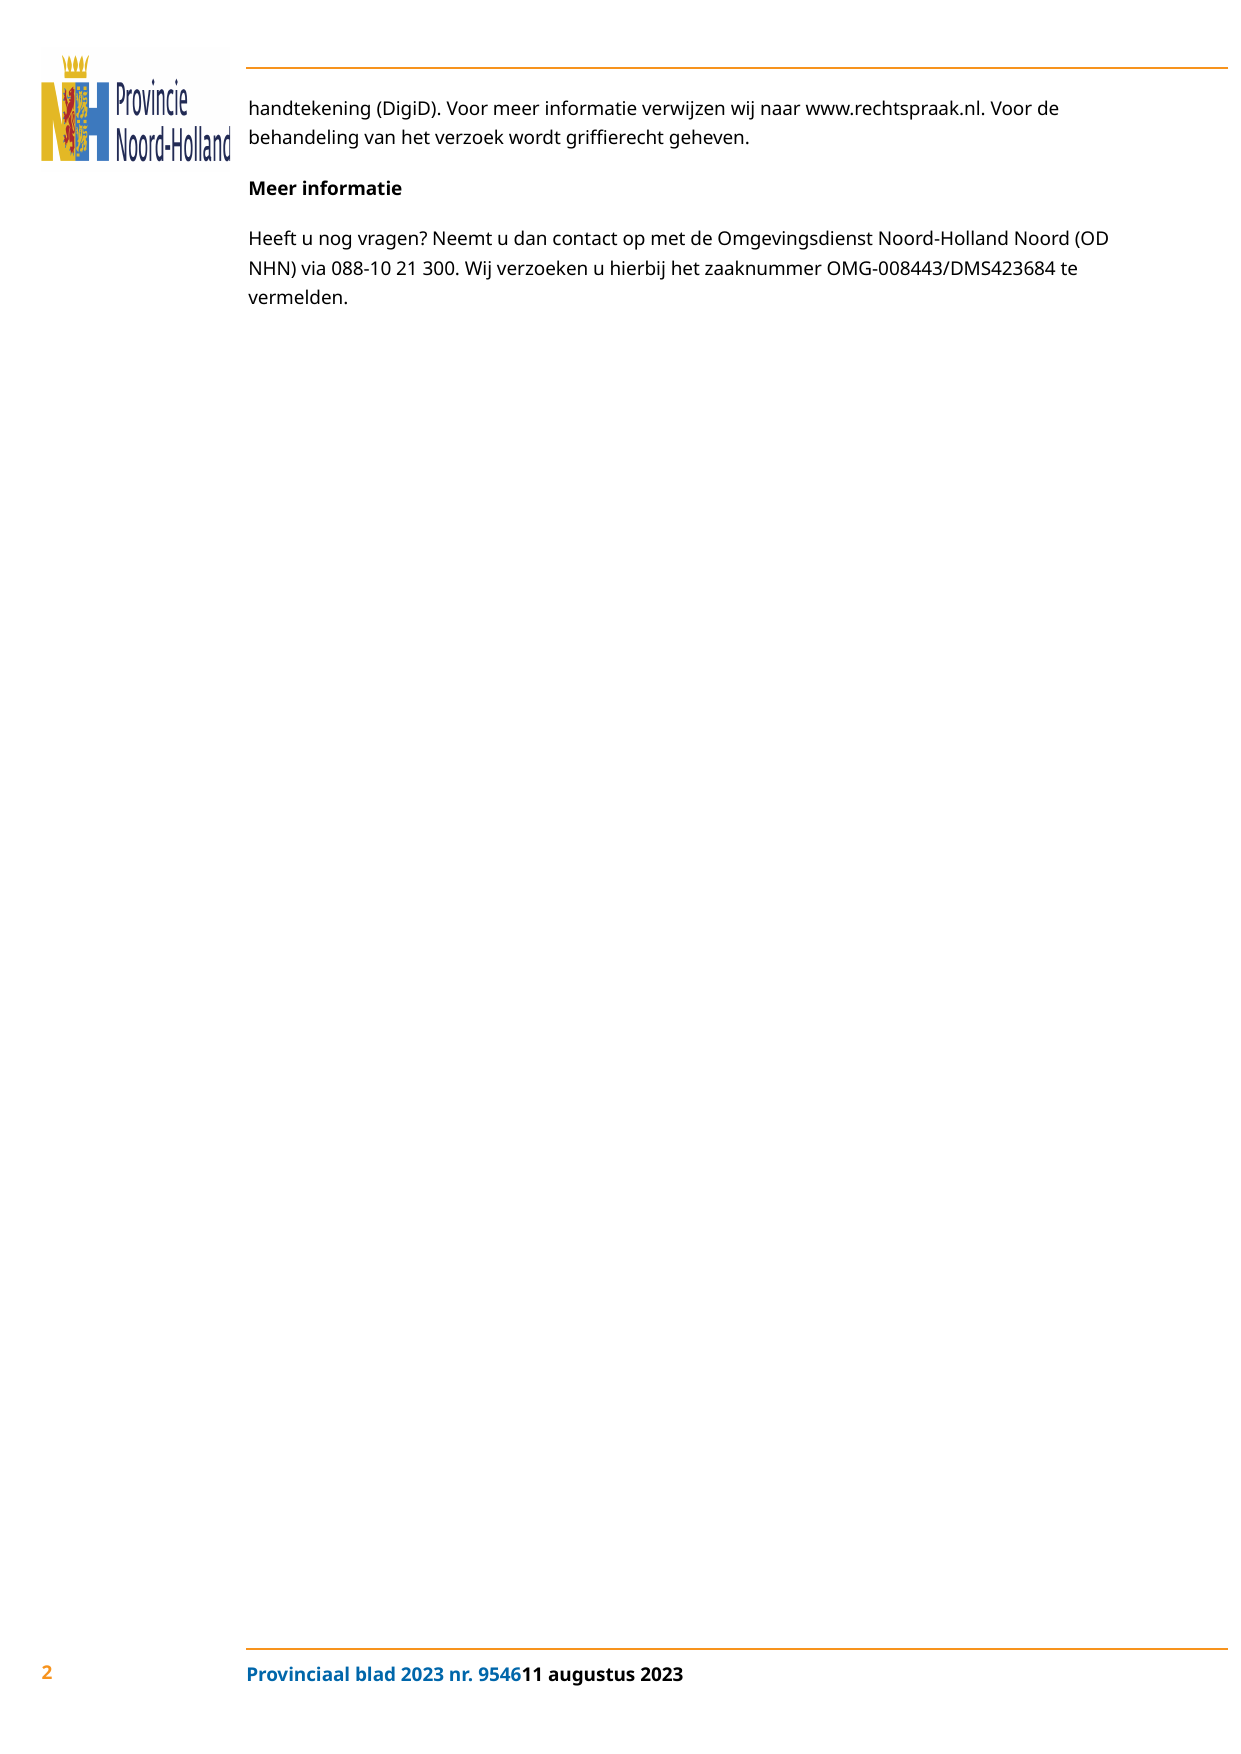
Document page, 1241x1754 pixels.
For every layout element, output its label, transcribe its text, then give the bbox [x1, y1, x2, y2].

text Meer informatie [248, 175, 1152, 201]
picture [41, 47, 231, 172]
text handtekening (DigiD). Voor meer informatie verwijzen wij naar www.rechtspraak.nl. Voor de behandeling van het verzoek wordt griffierecht geheven. [248, 95, 1152, 150]
text Heeft u nog vragen? Neemt u dan contact op met de Omgevingsdienst Noord-Holland Noord (OD NHN) via 088-10 21 300. Wij verzoeken u hierbij het zaaknummer OMG-008443/DMS423684 te vermelden. [248, 225, 1152, 310]
